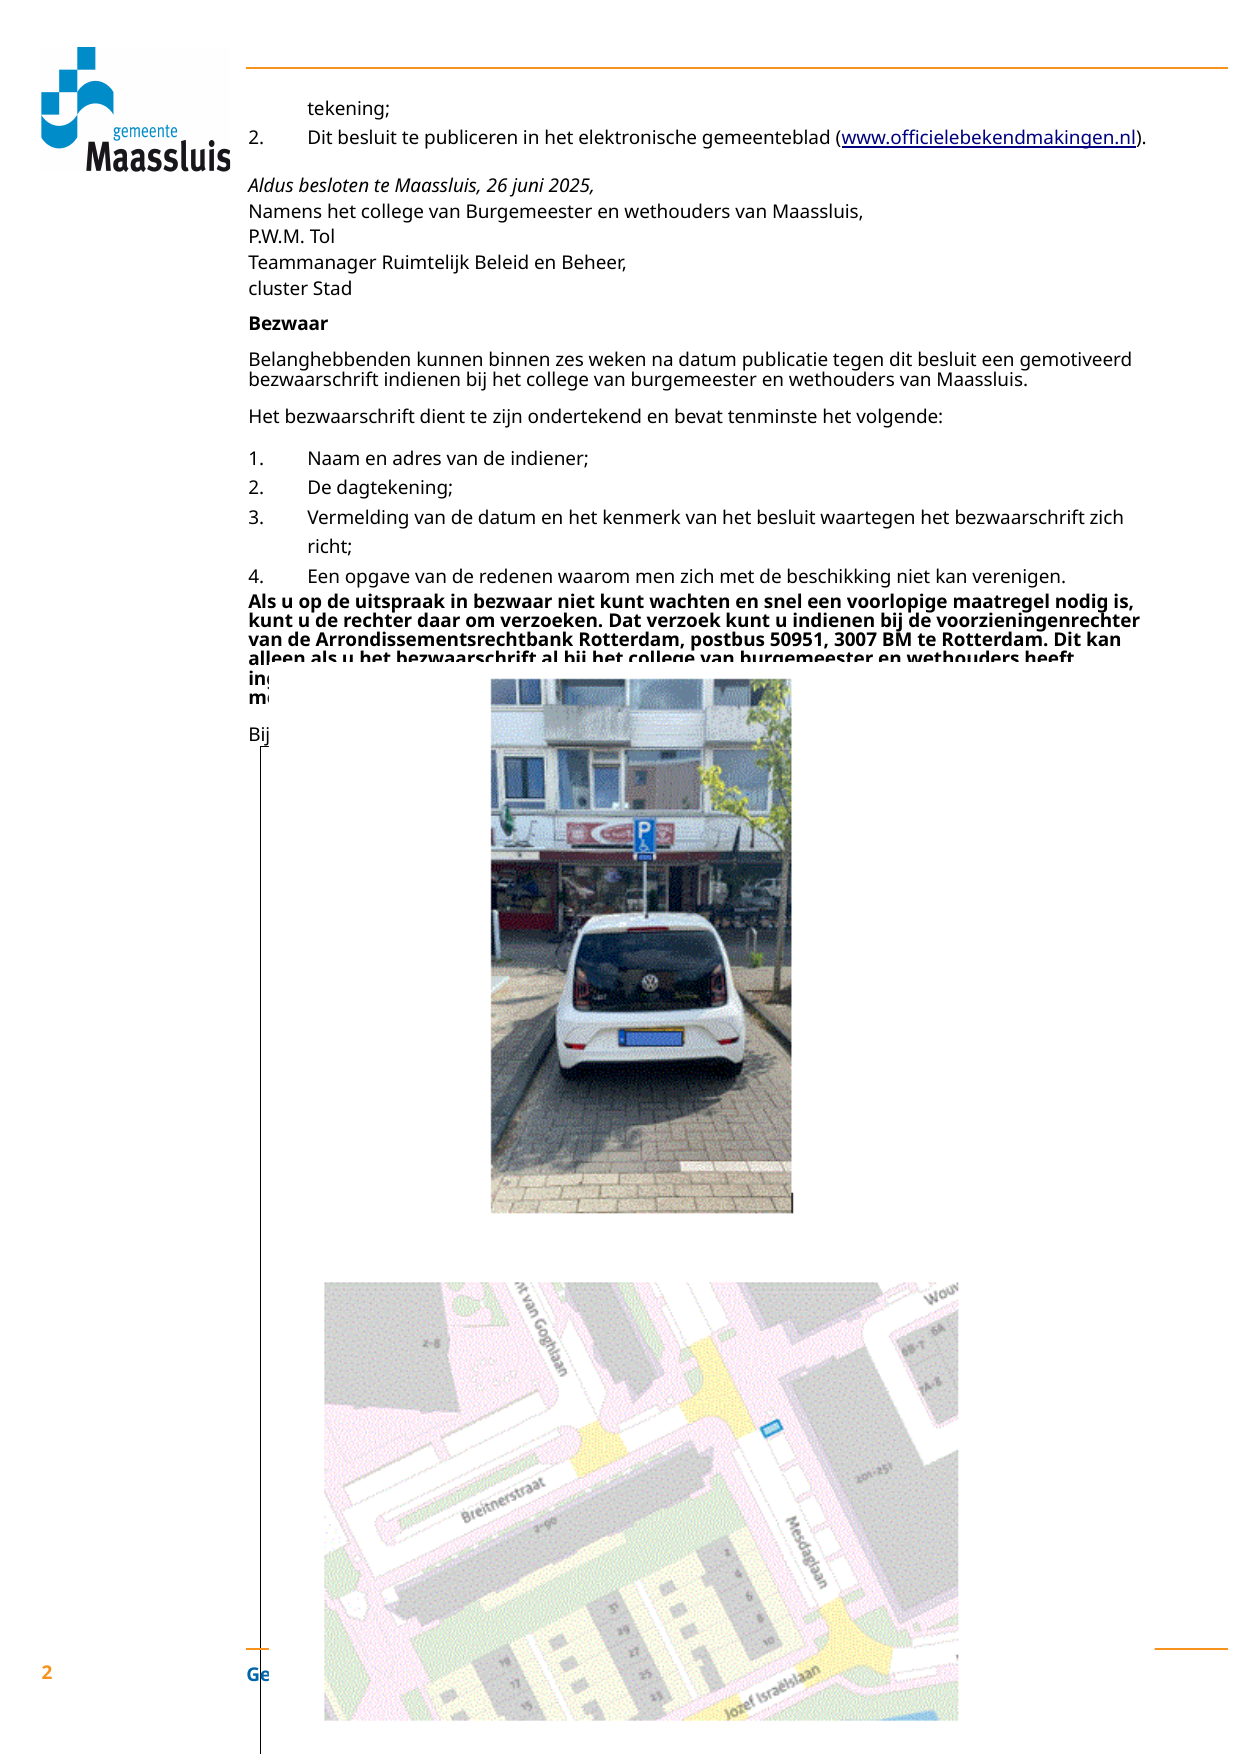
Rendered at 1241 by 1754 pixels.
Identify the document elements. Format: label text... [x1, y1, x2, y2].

text Het bezwaarschrift dient te zijn ondertekend en bevat tenminste het volgende: [248, 408, 1152, 427]
picture [41, 47, 77, 92]
text Aldus besloten te Maassluis, 26 juni 2025, [248, 172, 1152, 198]
picture [41, 47, 231, 172]
text Belanghebbenden kunnen binnen zes weken na datum publicatie tegen dit besluit een gemotiveerd bezwaarschrift indienen bij het college van burgemeester en wethouders van Maassluis. [248, 351, 1152, 390]
text Als u op de uitspraak in bezwaar niet kunt wachten en snel een voorlopige maatregel nodig is, kunt u de rechter daar om verzoeken. Dat verzoek kunt u indienen bij de voorzieningenrechter van de Arrondissementsrechtbank Rotterdam, postbus 50951, 3007 BM te Rotterdam. Dit kan alleen als u het bezwaarschrift al bij het college van burgemeester en wethouders heeft ingediend. Met uw verzoek aan de rechtbank moet u een kopie van het bezwaarschrift meesturen. Als u van deze mogelijkheid gebruik maakt, wordt u griffierecht berekend. [248, 593, 1152, 708]
text Namens het college van Burgemeester en wethouders van Maassluis, [248, 198, 1152, 224]
text Teammanager Ruimtelijk Beleid en Beheer, [248, 249, 1152, 275]
list De dagtekening; [248, 474, 1152, 500]
list Naam en adres van de indiener; [248, 445, 1152, 470]
list tekening; [248, 95, 1152, 121]
list Vermelding van de datum en het kenmerk van het besluit waartegen het bezwaarschrift zich richt; [248, 504, 1152, 559]
list Een opgave van de redenen waarom men zich met de beschikking niet kan verenigen. [248, 563, 1152, 589]
list Dit besluit te publiceren in het elektronische gemeenteblad (www.officielebekendmakingen.nl). [248, 124, 1152, 150]
text Bezwaar [248, 314, 1152, 334]
picture [268, 662, 1155, 1754]
text P.W.M. Tol [248, 224, 1152, 249]
text cluster Stad [248, 275, 1152, 301]
